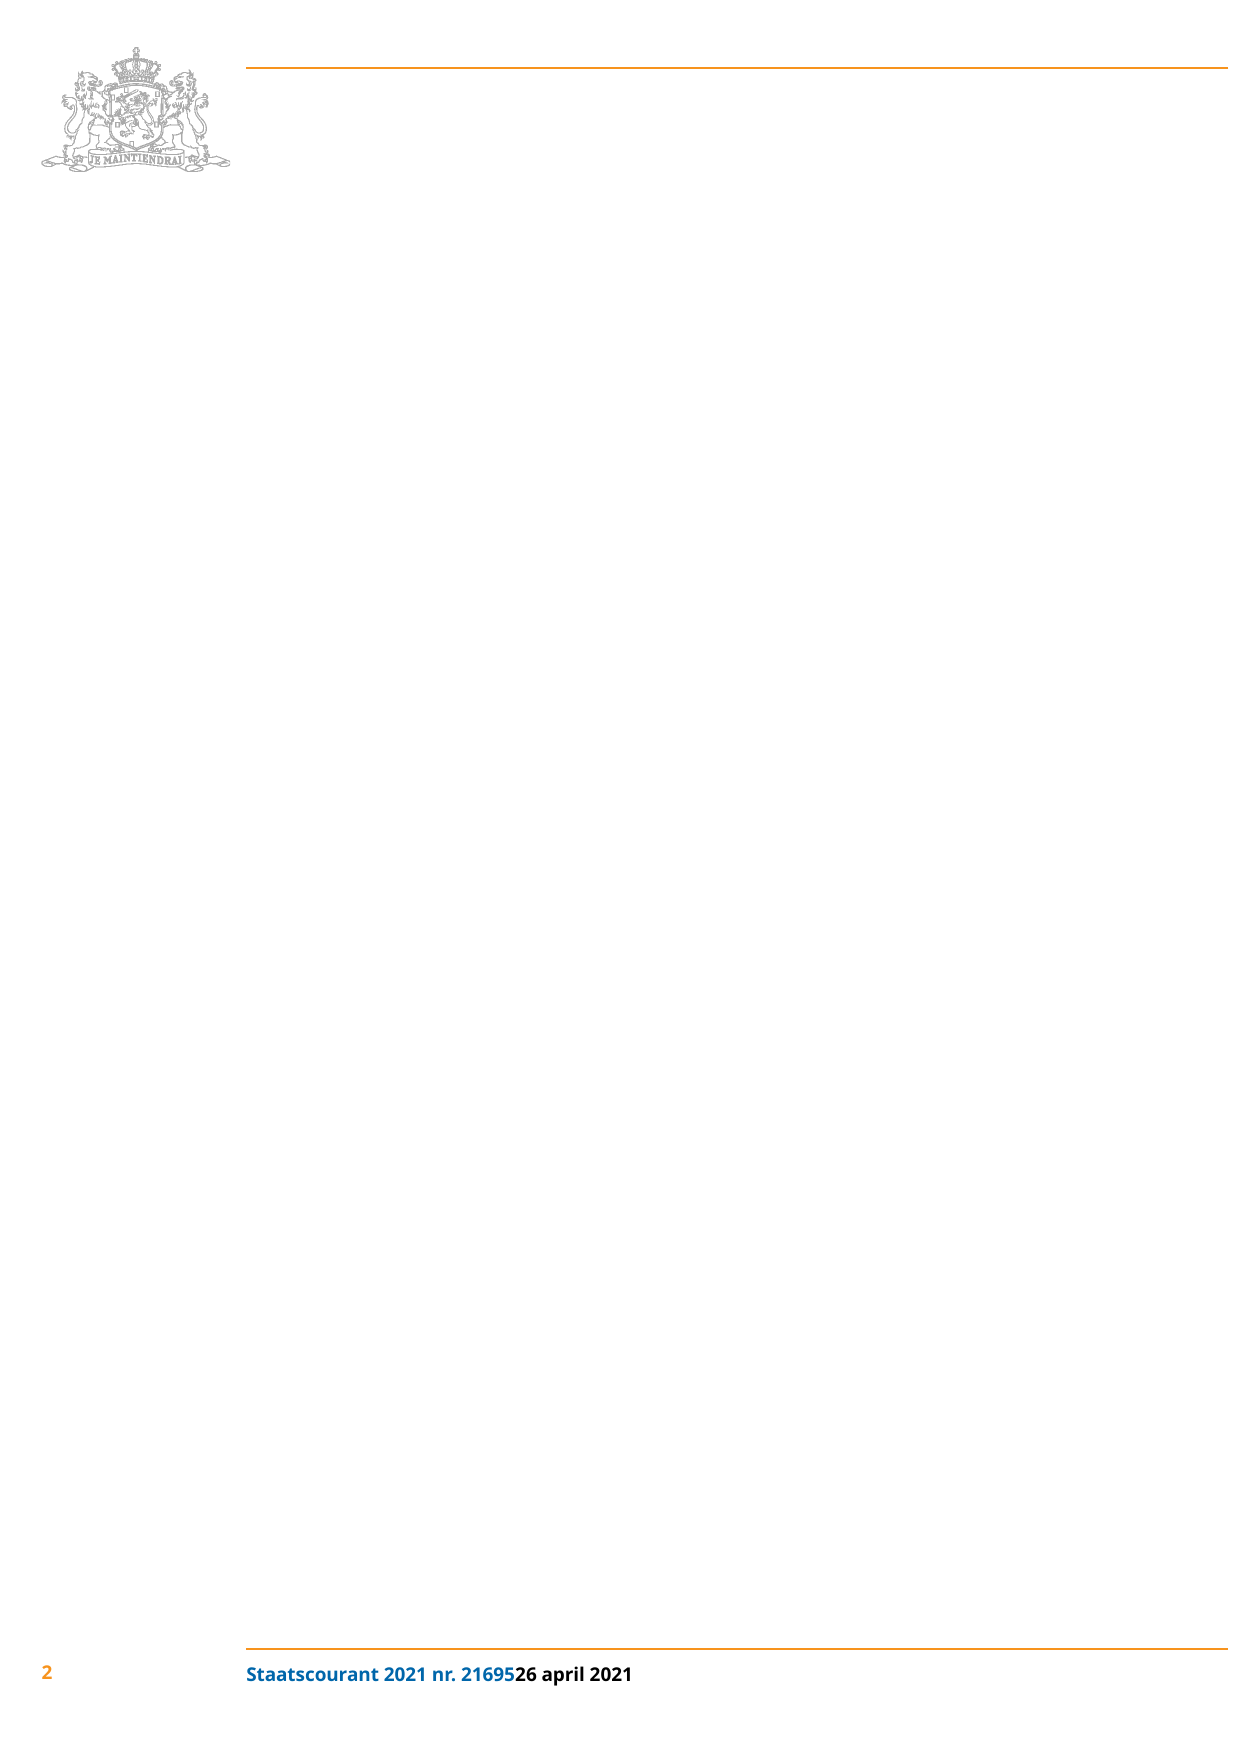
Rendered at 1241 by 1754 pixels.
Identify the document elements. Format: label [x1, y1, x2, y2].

picture [41, 47, 231, 172]
